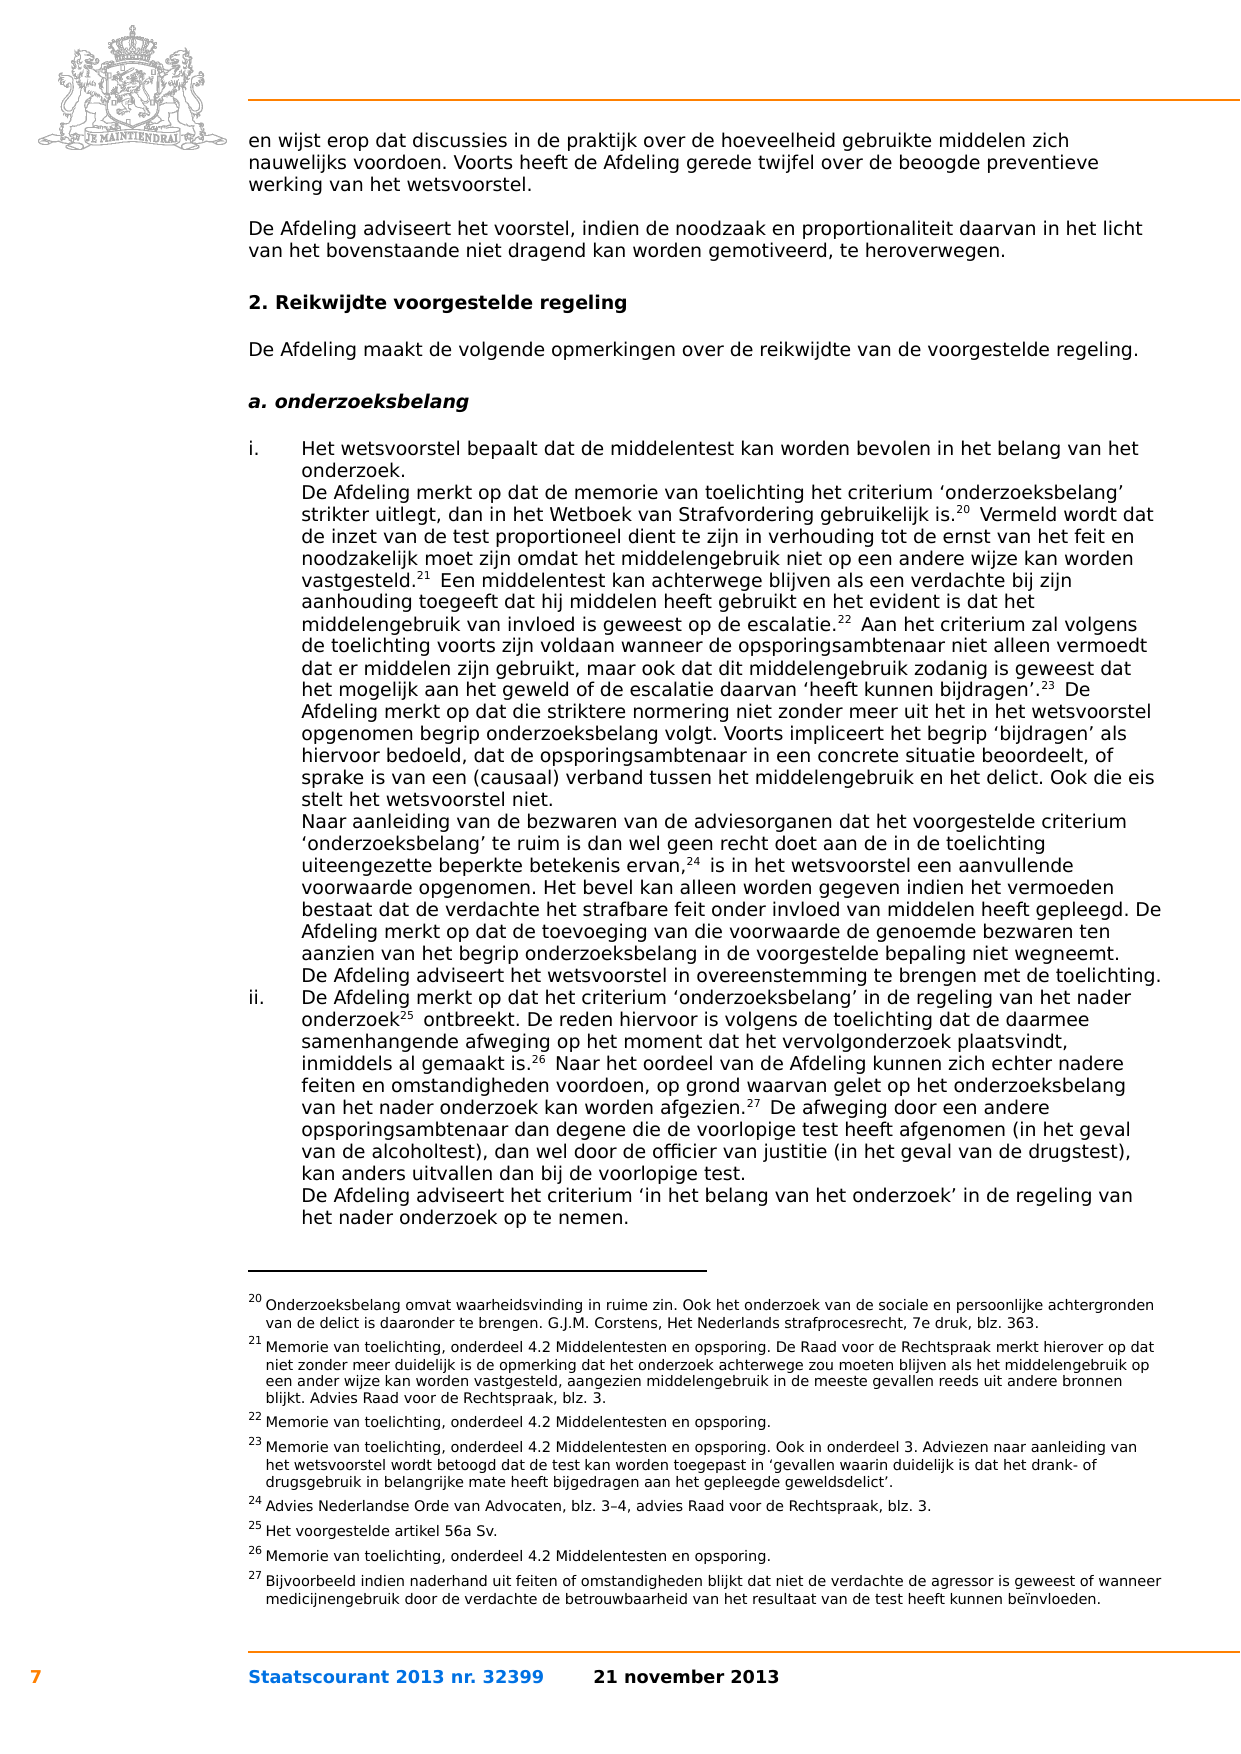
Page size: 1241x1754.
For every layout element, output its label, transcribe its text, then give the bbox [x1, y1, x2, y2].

text De Afdeling adviseert het voorstel, indien de noodzaak en proportionaliteit daarvan in het licht van het bovenstaande niet dragend kan worden gemotiveerd, te heroverwegen. [248, 218, 1163, 262]
text Naar aanleiding van de bezwaren van de adviesorganen dat het voorgestelde criterium ‘onderzoeksbelang’ te ruim is dan wel geen recht doet aan de in de toelichting uiteengezette beperkte betekenis ervan, is in het wetsvoorstel een aanvullende voorwaarde opgenomen. Het bevel kan alleen worden gegeven indien het vermoeden bestaat dat de verdachte het strafbare feit onder invloed van middelen heeft gepleegd. De Afdeling merkt op dat de toevoeging van die voorwaarde de genoemde bezwaren ten aanzien van het begrip onderzoeksbelang in de voorgestelde bepaling niet wegneemt. [301, 811, 1163, 965]
text Memorie van toelichting, onderdeel 4.2 Middelentesten en opsporing. De Raad voor de Rechtspraak merkt hierover op dat niet zonder meer duidelijk is de opmerking dat het onderzoek achterwege zou moeten blijven als het middelengebruik op een ander wijze kan worden vastgesteld, aangezien middelengebruik in de meeste gevallen reeds uit andere bronnen blijkt. Advies Raad voor de Rechtspraak, blz. 3. [248, 1334, 1163, 1407]
text De Afdeling adviseert het wetsvoorstel in overeenstemming te brengen met de toelichting. [301, 965, 1163, 987]
subtitle a. onderzoeksbelang [248, 391, 1163, 413]
text Advies Nederlandse Orde van Advocaten, blz. 3–4, advies Raad voor de Rechtspraak, blz. 3. [248, 1494, 1163, 1516]
picture [38, 25, 227, 150]
text De Afdeling adviseert het criterium ‘in het belang van het onderzoek’ in de regeling van het nader onderzoek op te nemen. [301, 1185, 1163, 1229]
text Memorie van toelichting, onderdeel 4.2 Middelentesten en opsporing. [248, 1544, 1163, 1566]
text Onderzoeksbelang omvat waarheidsvinding in ruime zin. Ook het onderzoek van de sociale en persoonlijke achtergronden van de delict is daaronder te brengen. G.J.M. Corstens, Het Nederlands strafprocesrecht, 7e druk, blz. 363. [248, 1293, 1163, 1332]
text De Afdeling merkt op dat de memorie van toelichting het criterium ‘onderzoeksbelang’ strikter uitlegt, dan in het Wetboek van Strafvordering gebruikelijk is. Vermeld wordt dat de inzet van de test proportioneel dient te zijn in verhouding tot de ernst van het feit en noodzakelijk moet zijn omdat het middelengebruik niet op een andere wijze kan worden vastgesteld. Een middelentest kan achterwege blijven als een verdachte bij zijn aanhouding toegeeft dat hij middelen heeft gebruikt en het evident is dat het middelengebruik van invloed is geweest op de escalatie. Aan het criterium zal volgens de toelichting voorts zijn voldaan wanneer de opsporingsambtenaar niet alleen vermoedt dat er middelen zijn gebruikt, maar ook dat dit middelengebruik zodanig is geweest dat het mogelijk aan het geweld of de escalatie daarvan ‘heeft kunnen bijdragen’. De Afdeling merkt op dat die striktere normering niet zonder meer uit het in het wetsvoorstel opgenomen begrip onderzoeksbelang volgt. Voorts impliceert het begrip ‘bijdragen’ als hiervoor bedoeld, dat de opsporingsambtenaar in een concrete situatie beoordeelt, of sprake is van een (causaal) verband tussen het middelengebruik en het delict. Ook die eis stelt het wetsvoorstel niet. [301, 482, 1163, 811]
subtitle 2. Reikwijdte voorgestelde regeling [248, 292, 1163, 314]
text De Afdeling maakt de volgende opmerkingen over de reikwijdte van de voorgestelde regeling. [248, 339, 1163, 361]
text Memorie van toelichting, onderdeel 4.2 Middelentesten en opsporing. [248, 1410, 1163, 1432]
text ii. De Afdeling merkt op dat het criterium ‘onderzoeksbelang’ in de regeling van het nader onderzoek ontbreekt. De reden hiervoor is volgens de toelichting dat de daarmee samenhangende afweging op het moment dat het vervolgonderzoek plaatsvindt, inmiddels al gemaakt is. Naar het oordeel van de Afdeling kunnen zich echter nadere feiten en omstandigheden voordoen, op grond waarvan gelet op het onderzoeksbelang van het nader onderzoek kan worden afgezien. De afweging door een andere opsporingsambtenaar dan degene die de voorlopige test heeft afgenomen (in het geval van de alcoholtest), dan wel door de officier van justitie (in het geval van de drugstest), kan anders uitvallen dan bij de voorlopige test. [248, 987, 1163, 1185]
text i. Het wetsvoorstel bepaalt dat de middelentest kan worden bevolen in het belang van het onderzoek. [248, 438, 1163, 482]
text Memorie van toelichting, onderdeel 4.2 Middelentesten en opsporing. Ook in onderdeel 3. Adviezen naar aanleiding van het wetsvoorstel wordt betoogd dat de test kan worden toegepast in ‘gevallen waarin duidelijk is dat het drank- of drugsgebruik in belangrijke mate heeft bijgedragen aan het gepleegde geweldsdelict’. [248, 1435, 1163, 1491]
text Bijvoorbeeld indien naderhand uit feiten of omstandigheden blijkt dat niet de verdachte de agressor is geweest of wanneer medicijnengebruik door de verdachte de betrouwbaarheid van het resultaat van de test heeft kunnen beïnvloeden. [248, 1569, 1163, 1608]
text en wijst erop dat discussies in de praktijk over de hoeveelheid gebruikte middelen zich nauwelijks voordoen. Voorts heeft de Afdeling gerede twijfel over de beoogde preventieve werking van het wetsvoorstel. [248, 130, 1163, 196]
text Het voorgestelde artikel 56a Sv. [248, 1519, 1163, 1541]
